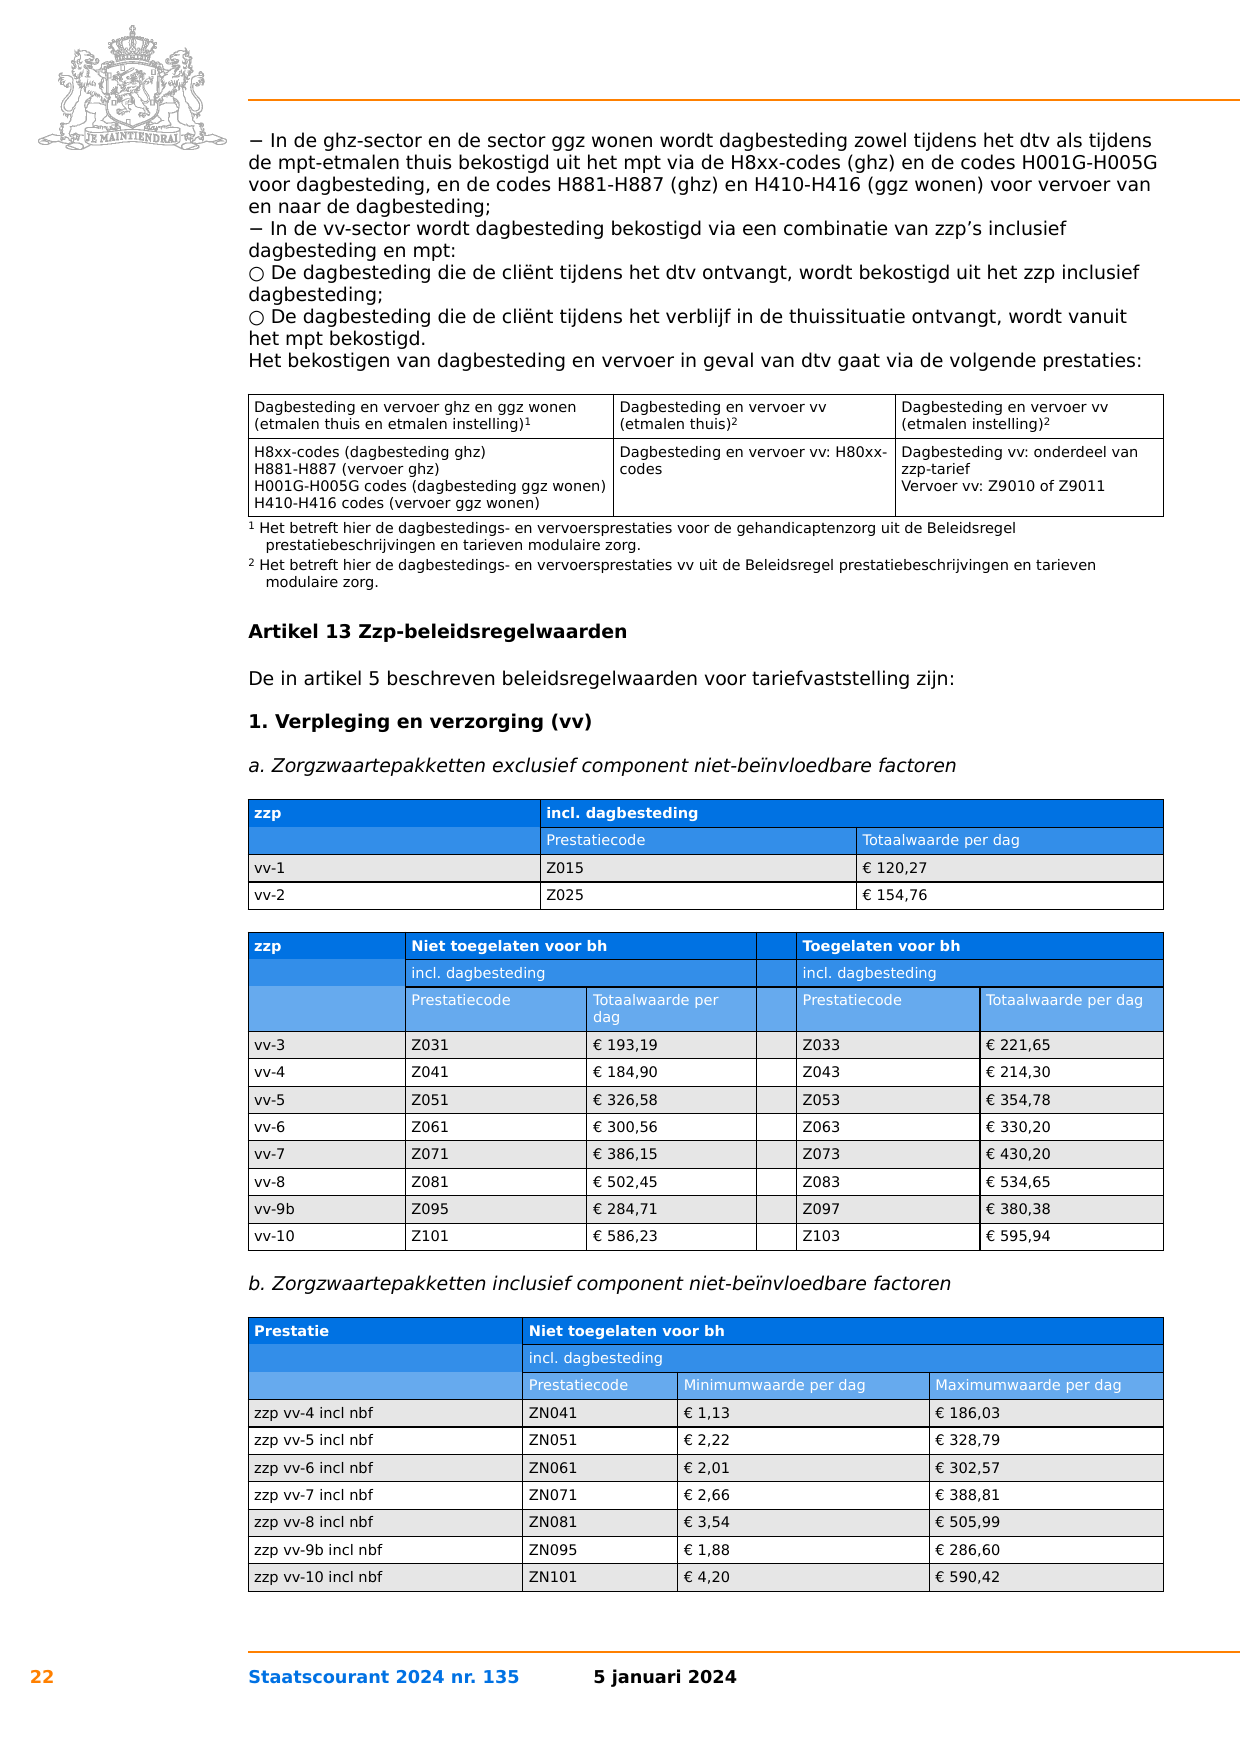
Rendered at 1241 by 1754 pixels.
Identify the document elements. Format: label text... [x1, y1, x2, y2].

text − In de vv-sector wordt dagbesteding bekostigd via een combinatie van zzp’s inclusief dagbesteding en mpt: [248, 218, 1163, 262]
table_cell € 430,20 [981, 1141, 1163, 1168]
table_cell [757, 1114, 796, 1140]
table_cell [757, 1196, 796, 1223]
table_cell zzp vv-6 incl nbf [249, 1455, 522, 1481]
table_cell Z071 [406, 1141, 586, 1168]
table_cell [757, 960, 796, 986]
table_cell vv-5 [249, 1087, 405, 1113]
table_cell Maximumwaarde per dag [930, 1373, 1163, 1399]
subtitle Artikel 13 Zzp-beleidsregelwaarden [248, 621, 1163, 643]
table_cell vv-4 [249, 1059, 405, 1086]
text ○ De dagbesteding die de cliënt tijdens het dtv ontvangt, wordt bekostigd uit het zzp inclusief dagbesteding; [248, 262, 1163, 306]
table_cell ZN101 [523, 1564, 677, 1591]
table_cell € 330,20 [981, 1114, 1163, 1140]
table_cell zzp vv-8 incl nbf [249, 1510, 522, 1536]
table_header Dagbesteding en vervoer vv (etmalen thuis)2 [614, 395, 895, 438]
table_cell € 534,65 [981, 1169, 1163, 1195]
table_cell [757, 1224, 796, 1250]
table_cell € 328,79 [930, 1428, 1163, 1454]
table_cell [757, 1169, 796, 1195]
table_header Dagbesteding en vervoer vv (etmalen instelling)2 [896, 395, 1163, 438]
table_cell vv-8 [249, 1169, 405, 1195]
table_cell zzp vv-5 incl nbf [249, 1428, 522, 1454]
table_cell € 1,13 [678, 1400, 929, 1426]
table_cell € 2,22 [678, 1428, 929, 1454]
text Het bekostigen van dagbesteding en vervoer in geval van dtv gaat via de volgende prestaties: [248, 350, 1163, 372]
table_cell vv-9b [249, 1196, 405, 1223]
table_cell € 120,27 [857, 855, 1163, 881]
table_cell € 214,30 [981, 1059, 1163, 1086]
table_cell [757, 1141, 796, 1168]
table_cell Dagbesteding en vervoer vv: H80xx-codes [614, 439, 895, 516]
table_cell zzp vv-7 incl nbf [249, 1482, 522, 1508]
table_cell € 302,57 [930, 1455, 1163, 1481]
table_header zzp [249, 800, 540, 827]
table_cell Z053 [797, 1087, 979, 1113]
table_cell Z081 [406, 1169, 586, 1195]
table_cell incl. dagbesteding [406, 960, 756, 986]
table_cell € 502,45 [587, 1169, 756, 1195]
table_cell Prestatiecode [406, 988, 586, 1031]
table_cell Z073 [797, 1141, 979, 1168]
table_cell [757, 1059, 796, 1086]
table_cell ZN041 [523, 1400, 677, 1426]
table_header incl. dagbesteding [541, 800, 1163, 827]
table_cell vv-3 [249, 1032, 405, 1058]
table_cell Z101 [406, 1224, 586, 1250]
table_header Niet toegelaten voor bh [406, 933, 756, 959]
table_cell Prestatiecode [523, 1373, 677, 1399]
table_cell Totaalwaarde per dag [587, 988, 756, 1031]
table_cell Z097 [797, 1196, 979, 1223]
table_cell ZN095 [523, 1537, 677, 1563]
table_cell incl. dagbesteding [797, 960, 1163, 986]
table_cell € 4,20 [678, 1564, 929, 1591]
table_cell ZN051 [523, 1428, 677, 1454]
table_cell € 300,56 [587, 1114, 756, 1140]
table_cell € 595,94 [981, 1224, 1163, 1250]
table_cell zzp vv-4 incl nbf [249, 1400, 522, 1426]
table_cell vv-7 [249, 1141, 405, 1168]
subtitle 1. Verpleging en verzorging (vv) [248, 711, 1163, 733]
table_cell € 1,88 [678, 1537, 929, 1563]
table_cell € 388,81 [930, 1482, 1163, 1508]
table_cell € 186,03 [930, 1400, 1163, 1426]
table_cell Totaalwaarde per dag [981, 988, 1163, 1031]
table_cell € 3,54 [678, 1510, 929, 1536]
table_header zzp [249, 933, 405, 959]
table_cell zzp vv-9b incl nbf [249, 1537, 522, 1563]
table_cell € 284,71 [587, 1196, 756, 1223]
text De in artikel 5 beschreven beleidsregelwaarden voor tariefvaststelling zijn: [248, 668, 1163, 689]
table_header Toegelaten voor bh [797, 933, 1163, 959]
table_cell Z083 [797, 1169, 979, 1195]
table_cell Z043 [797, 1059, 979, 1086]
table_cell ZN061 [523, 1455, 677, 1481]
table_cell Z061 [406, 1114, 586, 1140]
table_cell € 590,42 [930, 1564, 1163, 1591]
subtitle a. Zorgzwaartepakketten exclusief component niet-beïnvloedbare factoren [248, 755, 1163, 777]
table_cell ZN081 [523, 1510, 677, 1536]
table_cell Z051 [406, 1087, 586, 1113]
table_cell Dagbesteding vv: onderdeel van zzp-tarief Vervoer vv: Z9010 of Z9011 [896, 439, 1163, 516]
table_cell vv-10 [249, 1224, 405, 1250]
table_cell Prestatiecode [797, 988, 979, 1031]
table_cell incl. dagbesteding [523, 1345, 1163, 1372]
table_cell € 2,01 [678, 1455, 929, 1481]
table_cell H8xx-codes (dagbesteding ghz) H881-H887 (vervoer ghz) H001G-H005G codes (dagbesteding ggz wonen) H410-H416 codes (vervoer ggz wonen) [249, 439, 613, 516]
table_cell Minimumwaarde per dag [678, 1373, 929, 1399]
table_header Prestatie [249, 1318, 522, 1344]
table_cell 1 Het betreft hier de dagbestedings- en vervoersprestaties voor de gehandicaptenzorg uit de Beleidsregel prestatiebeschrijvingen en tarieven modulaire zorg. 2 Het betreft hier de dagbestedings- en vervoersprestaties vv uit de Beleidsregel prestatiebeschrijvingen en tarieven modulaire zorg. [248, 517, 1163, 591]
picture [38, 25, 227, 150]
table_cell Prestatiecode [541, 828, 856, 854]
table_cell [757, 1087, 796, 1113]
table_cell vv-6 [249, 1114, 405, 1140]
table_cell Z015 [541, 855, 856, 881]
table_cell Totaalwaarde per dag [857, 828, 1163, 854]
table_cell Z041 [406, 1059, 586, 1086]
table_cell € 2,66 [678, 1482, 929, 1508]
table_cell Z033 [797, 1032, 979, 1058]
table_header Niet toegelaten voor bh [523, 1318, 1163, 1344]
table_cell € 586,23 [587, 1224, 756, 1250]
table_cell Z095 [406, 1196, 586, 1223]
table_cell € 386,15 [587, 1141, 756, 1168]
table_cell € 193,19 [587, 1032, 756, 1058]
table_cell € 380,38 [981, 1196, 1163, 1223]
table_cell € 505,99 [930, 1510, 1163, 1536]
text ○ De dagbesteding die de cliënt tijdens het verblijf in de thuissituatie ontvangt, wordt vanuit het mpt bekostigd. [248, 306, 1163, 350]
table_cell zzp vv-10 incl nbf [249, 1564, 522, 1591]
table_cell Z025 [541, 883, 856, 909]
table_cell [757, 988, 796, 1031]
table_cell Z063 [797, 1114, 979, 1140]
table_cell € 326,58 [587, 1087, 756, 1113]
table_cell € 354,78 [981, 1087, 1163, 1113]
table_cell € 184,90 [587, 1059, 756, 1086]
table_cell vv-1 [249, 855, 540, 881]
table_cell ZN071 [523, 1482, 677, 1508]
table_cell € 221,65 [981, 1032, 1163, 1058]
table_header Dagbesteding en vervoer ghz en ggz wonen (etmalen thuis en etmalen instelling)1 [249, 395, 613, 438]
table_cell € 286,60 [930, 1537, 1163, 1563]
text − In de ghz-sector en de sector ggz wonen wordt dagbesteding zowel tijdens het dtv als tijdens de mpt-etmalen thuis bekostigd uit het mpt via de H8xx-codes (ghz) en de codes H001G-H005G voor dagbesteding, en de codes H881-H887 (ghz) en H410-H416 (ggz wonen) voor vervoer van en naar de dagbesteding; [248, 130, 1163, 218]
table_cell € 154,76 [857, 883, 1163, 909]
table_cell [757, 1032, 796, 1058]
table_cell vv-2 [249, 883, 540, 909]
table_cell Z031 [406, 1032, 586, 1058]
table_header [757, 933, 796, 959]
subtitle b. Zorgzwaartepakketten inclusief component niet-beïnvloedbare factoren [248, 1273, 1163, 1295]
table_cell Z103 [797, 1224, 979, 1250]
